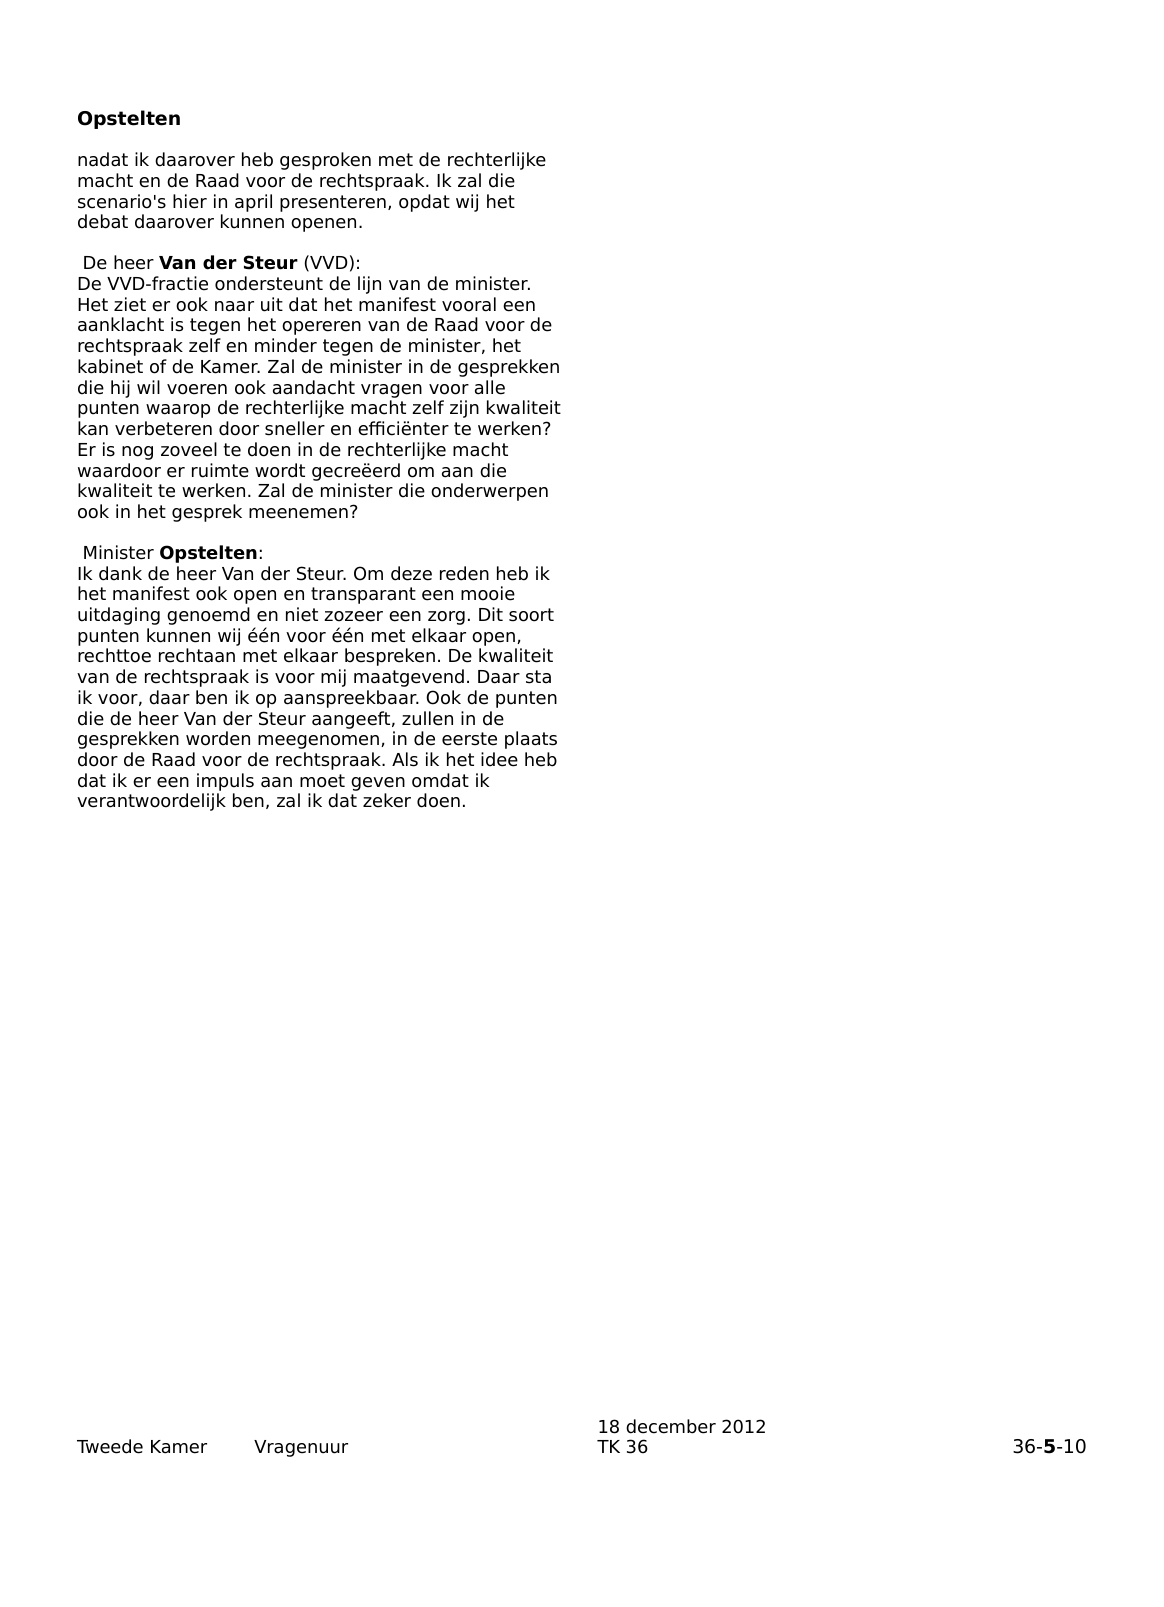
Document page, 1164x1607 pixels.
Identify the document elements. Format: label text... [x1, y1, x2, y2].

text De VVD-fractie ondersteunt de lijn van de minister. Het ziet er ook naar uit dat het manifest vooral een aanklacht is tegen het opereren van de Raad voor de rechtspraak zelf en minder tegen de minister, het kabinet of de Kamer. Zal de minister in de gesprekken die hij wil voeren ook aandacht vragen voor alle punten waarop de rechterlijke macht zelf zijn kwaliteit kan verbeteren door sneller en efficiënter te werken? Er is nog zoveel te doen in de rechterlijke macht waardoor er ruimte wordt gecreëerd om aan die kwaliteit te werken. Zal de minister die onderwerpen ook in het gesprek meenemen? [77, 274, 567, 523]
text Ik dank de heer Van der Steur. Om deze reden heb ik het manifest ook open en transparant een mooie uitdaging genoemd en niet zozeer een zorg. Dit soort punten kunnen wij één voor één met elkaar open, rechttoe rechtaan met elkaar bespreken. De kwaliteit van de rechtspraak is voor mij maatgevend. Daar sta ik voor, daar ben ik op aanspreekbaar. Ook de punten die de heer Van der Steur aangeeft, zullen in de gesprekken worden meegenomen, in de eerste plaats door de Raad voor de rechtspraak. Als ik het idee heb dat ik er een impuls aan moet geven omdat ik verantwoordelijk ben, zal ik dat zeker doen. [77, 563, 567, 812]
text Minister Opstelten: [77, 543, 567, 563]
text nadat ik daarover heb gesproken met de rechterlijke macht en de Raad voor de rechtspraak. Ik zal die scenario's hier in april presenteren, opdat wij het debat daarover kunnen openen. [77, 150, 567, 233]
text De heer Van der Steur (VVD): [77, 253, 567, 274]
